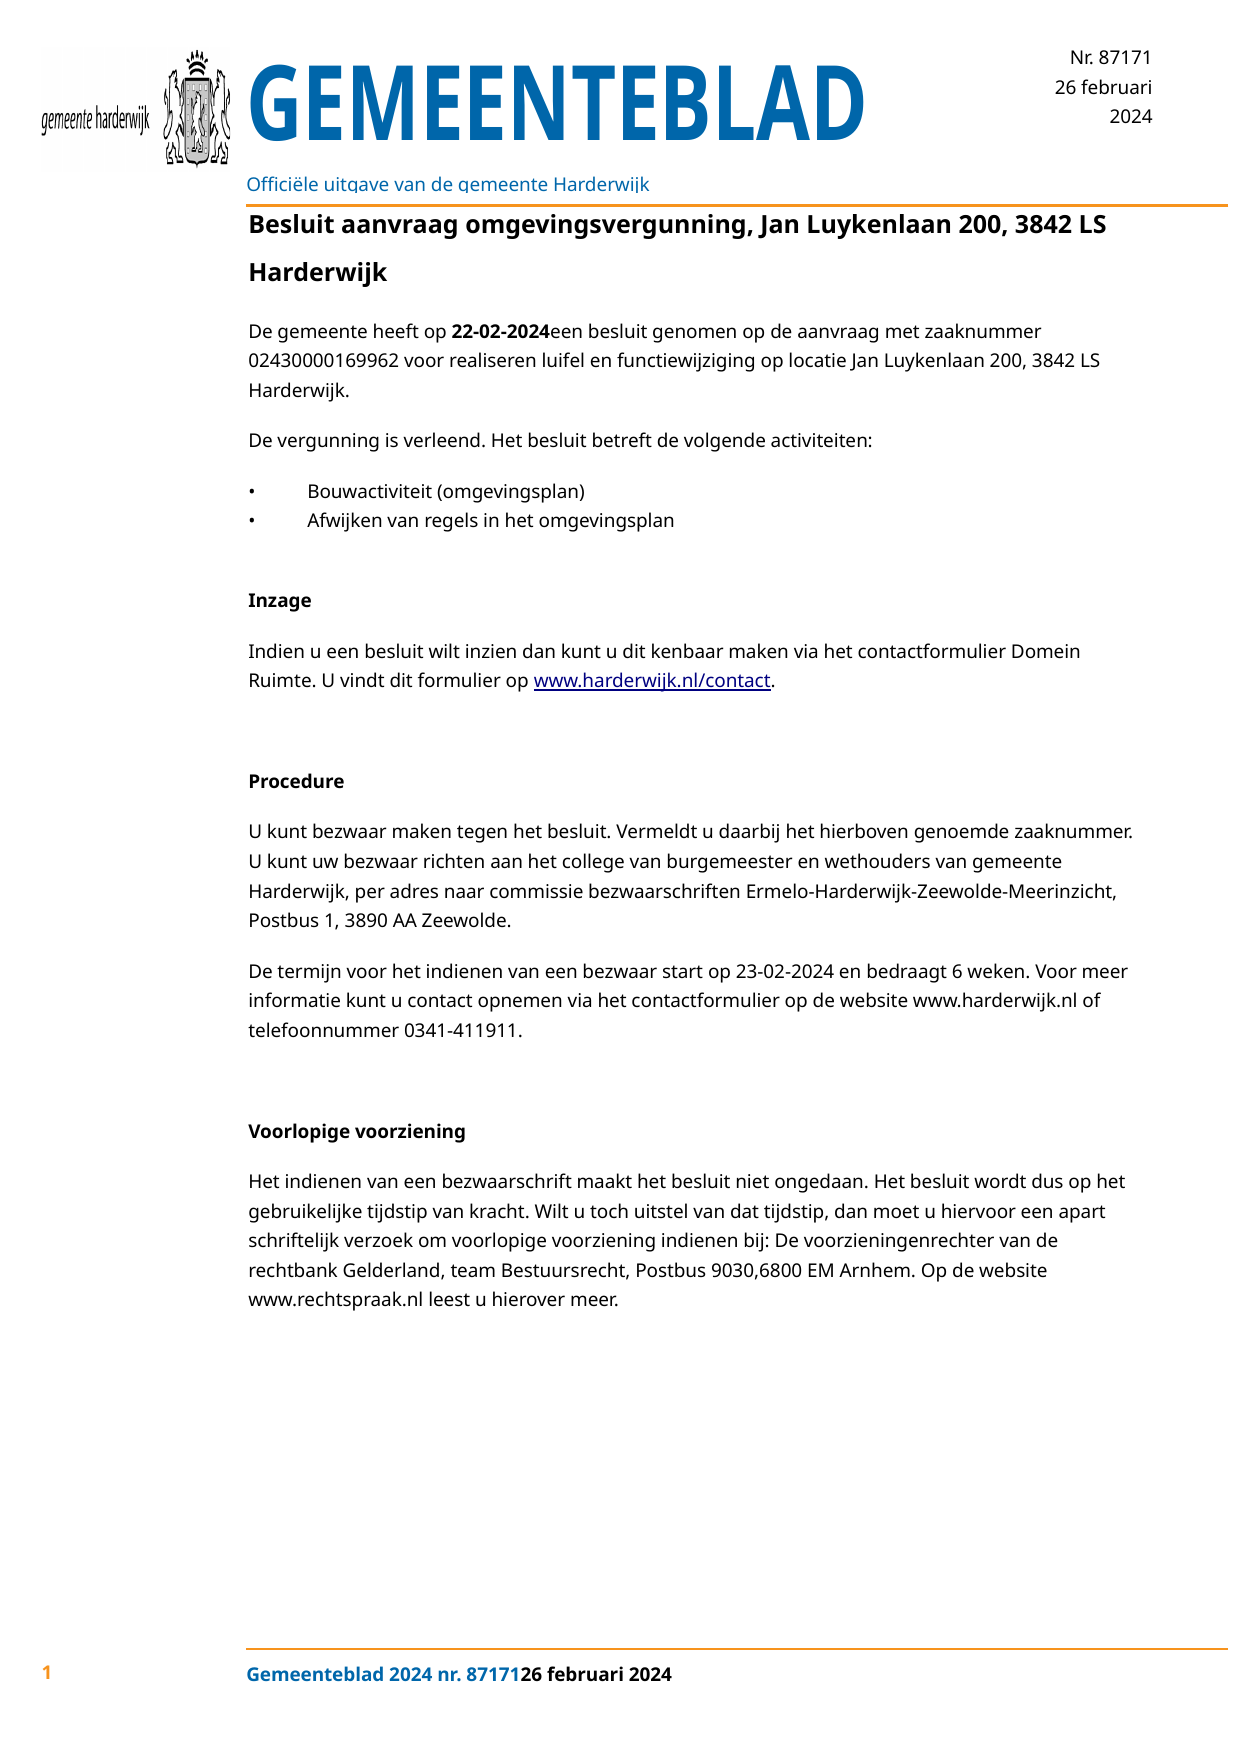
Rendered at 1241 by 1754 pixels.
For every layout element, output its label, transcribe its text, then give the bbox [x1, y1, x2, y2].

text Inzage [248, 587, 1152, 613]
list Afwijken van regels in het omgevingsplan [248, 507, 1152, 533]
text Het indienen van een bezwaarschrift maakt het besluit niet ongedaan. Het besluit wordt dus op het gebruikelijke tijdstip van kracht. Wilt u toch uitstel van dat tijdstip, dan moet u hiervoor een apart schriftelijk verzoek om voorlopige voorziening indienen bij: De voorzieningenrechter van de rechtbank Gelderland, team Bestuursrecht, Postbus 9030,6800 EM Arnhem. Op de website www.rechtspraak.nl leest u hierover meer. [248, 1168, 1152, 1312]
text De vergunning is verleend. Het besluit betreft de volgende activiteiten: [248, 427, 1152, 453]
text De termijn voor het indienen van een bezwaar start op 23-02-2024 en bedraagt 6 weken. Voor meer informatie kunt u contact opnemen via het contactformulier op de website www.harderwijk.nl of telefoonnummer 0341-411911. [248, 958, 1152, 1043]
picture [41, 47, 231, 172]
text Voorlopige voorziening [248, 1118, 1152, 1144]
text Procedure [248, 768, 1152, 794]
text Indien u een besluit wilt inzien dan kunt u dit kenbaar maken via het contactformulier Domein Ruimte. U vindt dit formulier op www.harderwijk.nl/contact. [248, 638, 1152, 693]
text Besluit aanvraag omgevingsvergunning, Jan Luykenlaan 200, 3842 LS Harderwijk [248, 207, 1152, 288]
list Bouwactiviteit (omgevingsplan) [248, 478, 1152, 504]
text U kunt bezwaar maken tegen het besluit. Vermeldt u daarbij het hierboven genoemde zaaknummer. U kunt uw bezwaar richten aan het college van burgemeester en wethouders van gemeente Harderwijk, per adres naar commissie bezwaarschriften Ermelo-Harderwijk-Zeewolde-Meerinzicht, Postbus 1, 3890 AA Zeewolde. [248, 819, 1152, 933]
text De gemeente heeft op 22-02-2024een besluit genomen op de aanvraag met zaaknummer 02430000169962 voor realiseren luifel en functiewijziging op locatie Jan Luykenlaan 200, 3842 LS Harderwijk. [248, 318, 1152, 403]
